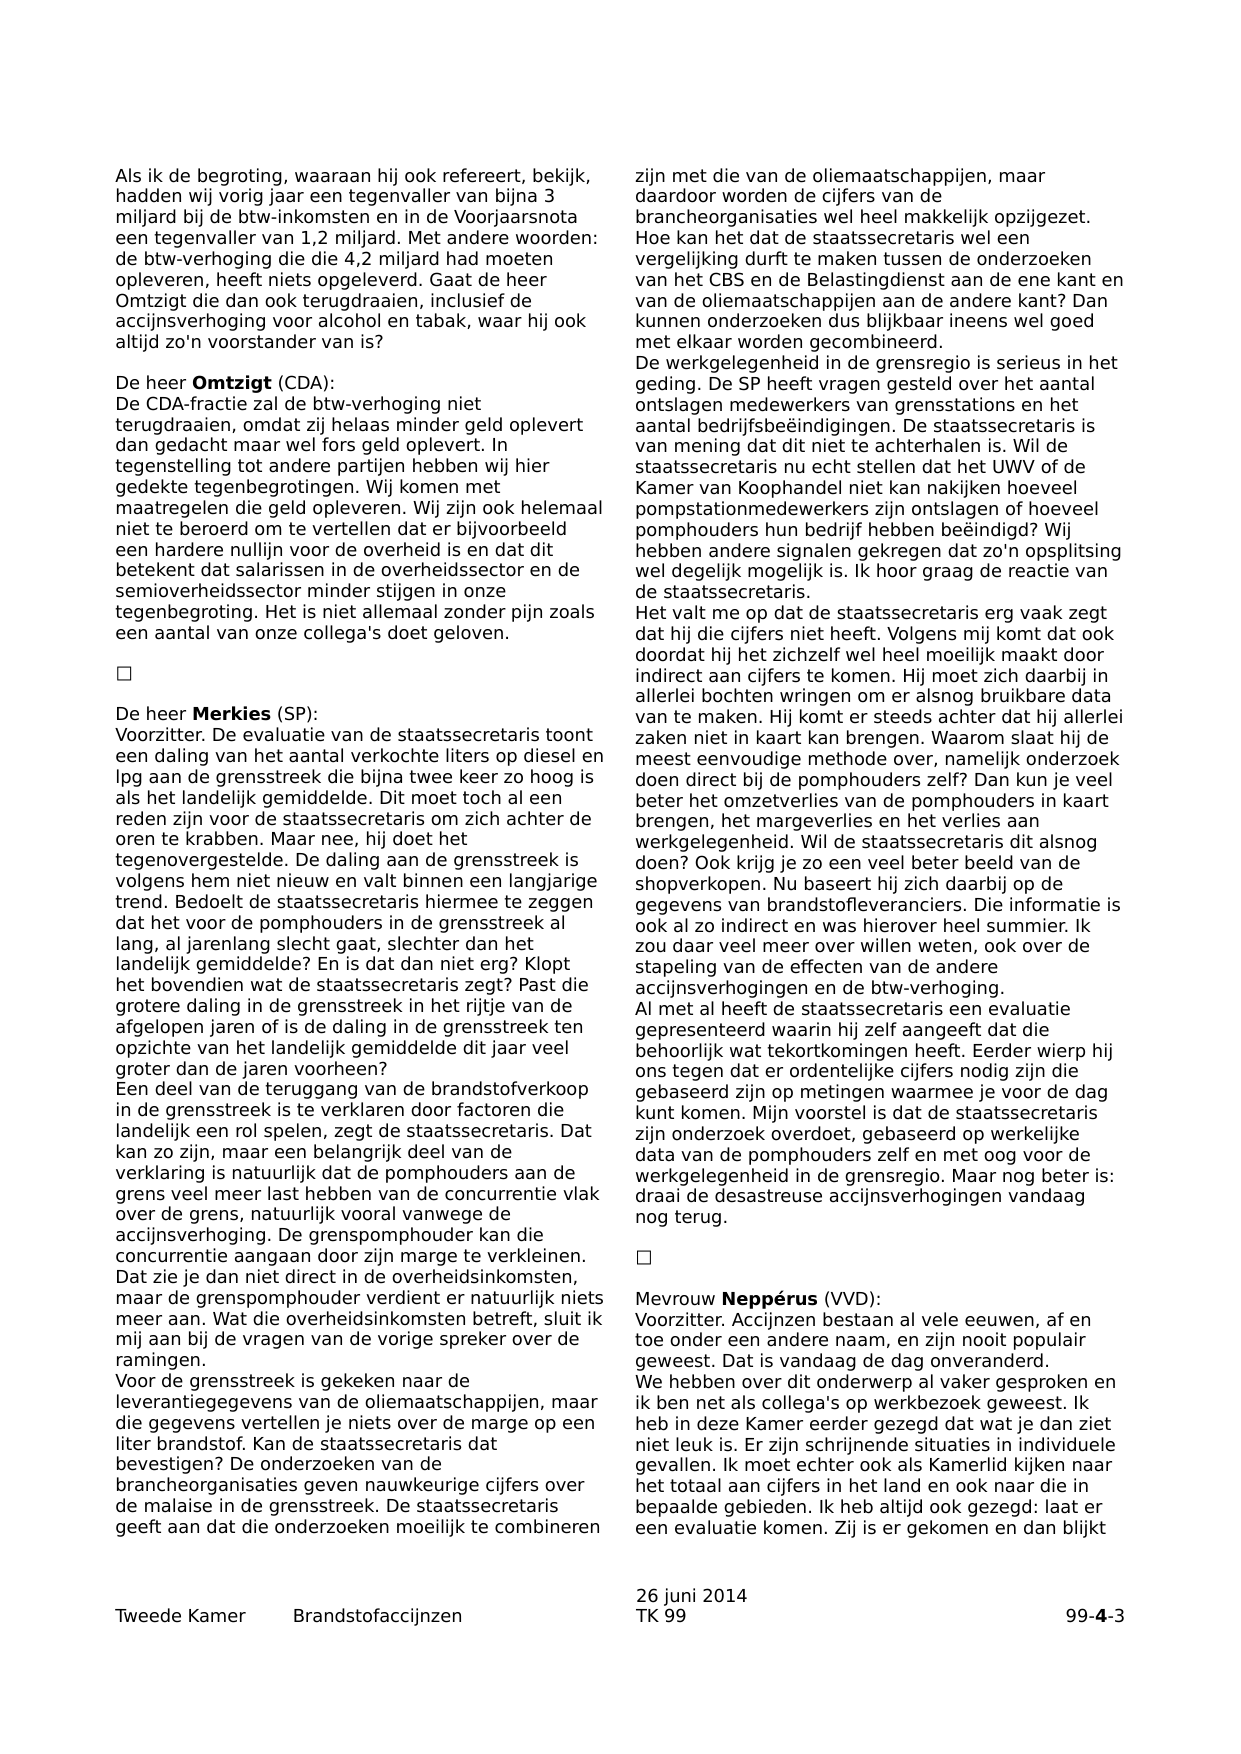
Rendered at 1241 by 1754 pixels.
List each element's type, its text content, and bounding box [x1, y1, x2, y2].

text Voor de grensstreek is gekeken naar de leverantiegegevens van de oliemaatschappijen, maar die gegevens vertellen je niets over de marge op een liter brandstof. Kan de staatssecretaris dat bevestigen? De onderzoeken van de brancheorganisaties geven nauwkeurige cijfers over de malaise in de grensstreek. De staatssecretaris geeft aan dat die onderzoeken moeilijk te combineren [115, 1371, 605, 1537]
text ⬜ [635, 1248, 1125, 1268]
text Voorzitter. Accijnzen bestaan al vele eeuwen, af en toe onder een andere naam, en zijn nooit populair geweest. Dat is vandaag de dag onveranderd. [635, 1309, 1125, 1372]
text Al met al heeft de staatssecretaris een evaluatie gepresenteerd waarin hij zelf aangeeft dat die behoorlijk wat tekortkomingen heeft. Eerder wierp hij ons tegen dat er ordentelijke cijfers nodig zijn die gebaseerd zijn op metingen waarmee je voor de dag kunt komen. Mijn voorstel is dat de staatssecretaris zijn onderzoek overdoet, gebaseerd op werkelijke data van de pomphouders zelf en met oog voor de werkgelegenheid in de grensregio. Maar nog beter is: draai de desastreuse accijnsverhogingen vandaag nog terug. [635, 999, 1125, 1228]
text ⬜ [115, 663, 605, 684]
text De heer Omtzigt (CDA): [115, 373, 605, 393]
text De CDA-fractie zal de btw-verhoging niet terugdraaien, omdat zij helaas minder geld oplevert dan gedacht maar wel fors geld oplevert. In tegenstelling tot andere partijen hebben wij hier gedekte tegenbegrotingen. Wij komen met maatregelen die geld opleveren. Wij zijn ook helemaal niet te beroerd om te vertellen dat er bijvoorbeeld een hardere nullijn voor de overheid is en dat dit betekent dat salarissen in de overheidssector en de semioverheidssector minder stijgen in onze tegenbegroting. Het is niet allemaal zonder pijn zoals een aantal van onze collega's doet geloven. [115, 393, 605, 643]
text Mevrouw Neppérus (VVD): [635, 1288, 1125, 1309]
text Het valt me op dat de staatssecretaris erg vaak zegt dat hij die cijfers niet heeft. Volgens mij komt dat ook doordat hij het zichzelf wel heel moeilijk maakt door indirect aan cijfers te komen. Hij moet zich daarbij in allerlei bochten wringen om er alsnog bruikbare data van te maken. Hij komt er steeds achter dat hij allerlei zaken niet in kaart kan brengen. Waarom slaat hij de meest eenvoudige methode over, namelijk onderzoek doen direct bij de pomphouders zelf? Dan kun je veel beter het omzetverlies van de pomphouders in kaart brengen, het margeverlies en het verlies aan werkgelegenheid. Wil de staatssecretaris dit alsnog doen? Ook krijg je zo een veel beter beeld van de shopverkopen. Nu baseert hij zich daarbij op de gegevens van brandstofleveranciers. Die informatie is ook al zo indirect en was hierover heel summier. Ik zou daar veel meer over willen weten, ook over de stapeling van de effecten van de andere accijnsverhogingen en de btw-verhoging. [635, 603, 1125, 999]
text Als ik de begroting, waaraan hij ook refereert, bekijk, hadden wij vorig jaar een tegenvaller van bijna 3 miljard bij de btw-inkomsten en in de Voorjaarsnota een tegenvaller van 1,2 miljard. Met andere woorden: de btw-verhoging die die 4,2 miljard had moeten opleveren, heeft niets opgeleverd. Gaat de heer Omtzigt die dan ook terugdraaien, inclusief de accijnsverhoging voor alcohol en tabak, waar hij ook altijd zo'n voorstander van is? [115, 165, 605, 353]
text We hebben over dit onderwerp al vaker gesproken en ik ben net als collega's op werkbezoek geweest. Ik heb in deze Kamer eerder gezegd dat wat je dan ziet niet leuk is. Er zijn schrijnende situaties in individuele gevallen. Ik moet echter ook als Kamerlid kijken naar het totaal aan cijfers in het land en ook naar die in bepaalde gebieden. Ik heb altijd ook gezegd: laat er een evaluatie komen. Zij is er gekomen en dan blijkt [635, 1372, 1125, 1538]
text Een deel van de teruggang van de brandstofverkoop in de grensstreek is te verklaren door factoren die landelijk een rol spelen, zegt de staatssecretaris. Dat kan zo zijn, maar een belangrijk deel van de verklaring is natuurlijk dat de pomphouders aan de grens veel meer last hebben van de concurrentie vlak over de grens, natuurlijk vooral vanwege de accijnsverhoging. De grenspomphouder kan die concurrentie aangaan door zijn marge te verkleinen. Dat zie je dan niet direct in de overheidsinkomsten, maar de grenspomphouder verdient er natuurlijk niets meer aan. Wat die overheidsinkomsten betreft, sluit ik mij aan bij de vragen van de vorige spreker over de ramingen. [115, 1079, 605, 1371]
text De heer Merkies (SP): [115, 704, 605, 725]
text Voorzitter. De evaluatie van de staatssecretaris toont een daling van het aantal verkochte liters op diesel en lpg aan de grensstreek die bijna twee keer zo hoog is als het landelijk gemiddelde. Dit moet toch al een reden zijn voor de staatssecretaris om zich achter de oren te krabben. Maar nee, hij doet het tegenovergestelde. De daling aan de grensstreek is volgens hem niet nieuw en valt binnen een langjarige trend. Bedoelt de staatssecretaris hiermee te zeggen dat het voor de pomphouders in de grensstreek al lang, al jarenlang slecht gaat, slechter dan het landelijk gemiddelde? En is dat dan niet erg? Klopt het bovendien wat de staatssecretaris zegt? Past die grotere daling in de grensstreek in het rijtje van de afgelopen jaren of is de daling in de grensstreek ten opzichte van het landelijk gemiddelde dit jaar veel groter dan de jaren voorheen? [115, 725, 605, 1079]
text zijn met die van de oliemaatschappijen, maar daardoor worden de cijfers van de brancheorganisaties wel heel makkelijk opzijgezet. Hoe kan het dat de staatssecretaris wel een vergelijking durft te maken tussen de onderzoeken van het CBS en de Belastingdienst aan de ene kant en van de oliemaatschappijen aan de andere kant? Dan kunnen onderzoeken dus blijkbaar ineens wel goed met elkaar worden gecombineerd. [635, 165, 1125, 353]
text De werkgelegenheid in de grensregio is serieus in het geding. De SP heeft vragen gesteld over het aantal ontslagen medewerkers van grensstations en het aantal bedrijfsbeëindigingen. De staatssecretaris is van mening dat dit niet te achterhalen is. Wil de staatssecretaris nu echt stellen dat het UWV of de Kamer van Koophandel niet kan nakijken hoeveel pompstationmedewerkers zijn ontslagen of hoeveel pomphouders hun bedrijf hebben beëindigd? Wij hebben andere signalen gekregen dat zo'n opsplitsing wel degelijk mogelijk is. Ik hoor graag de reactie van de staatssecretaris. [635, 353, 1125, 603]
